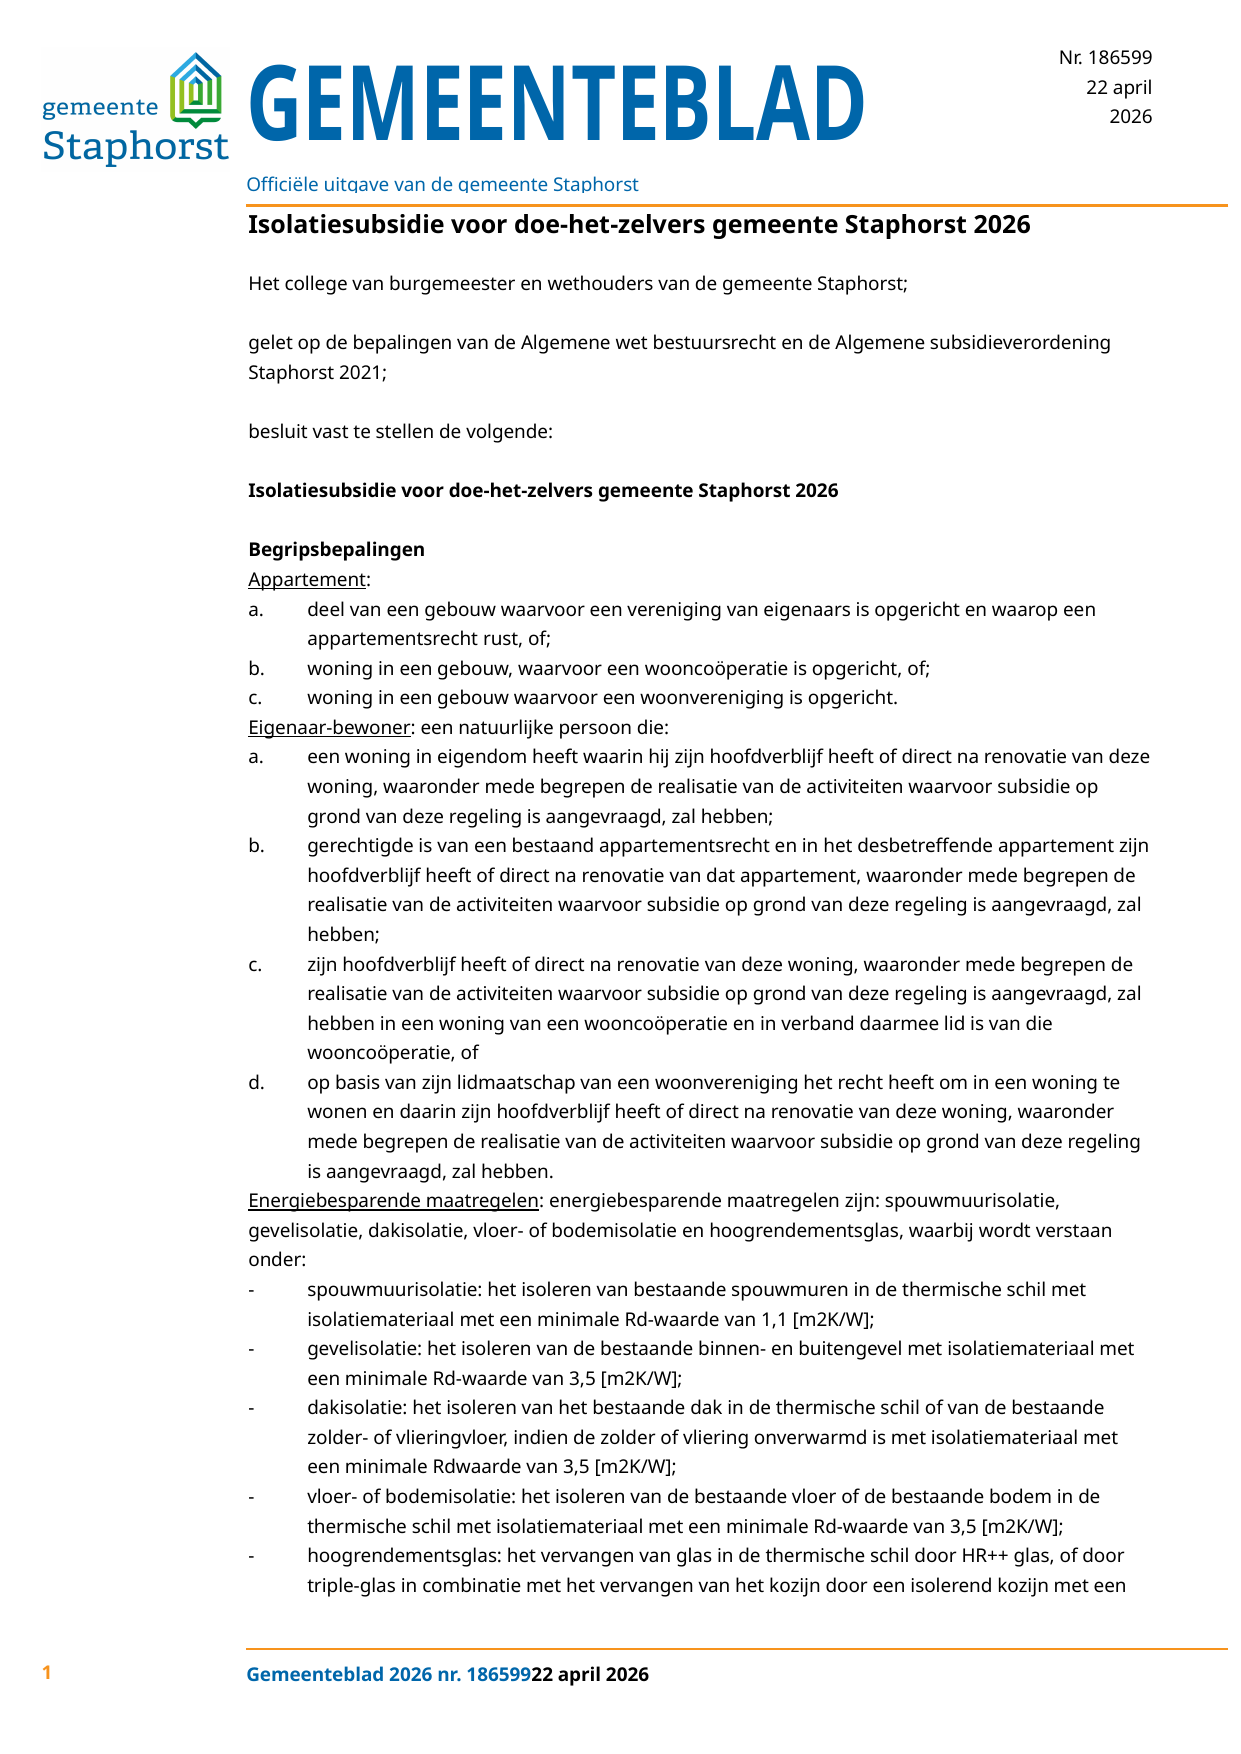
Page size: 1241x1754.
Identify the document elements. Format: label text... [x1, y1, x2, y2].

list zijn hoofdverblijf heeft of direct na renovatie van deze woning, waaronder mede begrepen de realisatie van de activiteiten waarvoor subsidie op grond van deze regeling is aangevraagd, zal hebben in een woning van een wooncoöperatie en in verband daarmee lid is van die wooncoöperatie, of [248, 951, 1152, 1065]
list gerechtigde is van een bestaand appartementsrecht en in het desbetreffende appartement zijn hoofdverblijf heeft of direct na renovatie van dat appartement, waaronder mede begrepen de realisatie van de activiteiten waarvoor subsidie op grond van deze regeling is aangevraagd, zal hebben; [248, 832, 1152, 947]
list woning in een gebouw waarvoor een woonvereniging is opgericht. [248, 684, 1152, 710]
text Energiebesparende maatregelen: energiebesparende maatregelen zijn: spouwmuurisolatie, gevelisolatie, dakisolatie, vloer- of bodemisolatie en hoogrendementsglas, waarbij wordt verstaan onder: [248, 1187, 1152, 1272]
text Het college van burgemeester en wethouders van de gemeente Staphorst; [248, 270, 1152, 296]
text Isolatiesubsidie voor doe-het-zelvers gemeente Staphorst 2026 [248, 207, 1152, 241]
list woning in een gebouw, waarvoor een wooncoöperatie is opgericht, of; [248, 655, 1152, 681]
text Appartement: [248, 566, 1152, 592]
list op basis van zijn lidmaatschap van een woonvereniging het recht heeft om in een woning te wonen en daarin zijn hoofdverblijf heeft of direct na renovatie van deze woning, waaronder mede begrepen de realisatie van de activiteiten waarvoor subsidie op grond van deze regeling is aangevraagd, zal hebben. [248, 1069, 1152, 1183]
text gelet op de bepalingen van de Algemene wet bestuursrecht en de Algemene subsidieverordening Staphorst 2021; [248, 329, 1152, 385]
list dakisolatie: het isoleren van het bestaande dak in de thermische schil of van de bestaande zolder- of vlieringvloer, indien de zolder of vliering onverwarmd is met isolatiemateriaal met een minimale Rdwaarde van 3,5 [m2K/W]; [248, 1394, 1152, 1479]
list hoogrendementsglas: het vervangen van glas in de thermische schil door HR++ glas, of door triple-glas in combinatie met het vervangen van het kozijn door een isolerend kozijn met een [248, 1542, 1152, 1598]
text Begripsbepalingen [248, 537, 1152, 562]
list deel van een gebouw waarvoor een vereniging van eigenaars is opgericht en waarop een appartementsrecht rust, of; [248, 596, 1152, 651]
picture [41, 47, 231, 172]
list vloer- of bodemisolatie: het isoleren van de bestaande vloer of de bestaande bodem in de thermische schil met isolatiemateriaal met een minimale Rd-waarde van 3,5 [m2K/W]; [248, 1483, 1152, 1538]
list gevelisolatie: het isoleren van de bestaande binnen- en buitengevel met isolatiemateriaal met een minimale Rd-waarde van 3,5 [m2K/W]; [248, 1335, 1152, 1391]
list spouwmuurisolatie: het isoleren van bestaande spouwmuren in de thermische schil met isolatiemateriaal met een minimale Rd-waarde van 1,1 [m2K/W]; [248, 1276, 1152, 1331]
text besluit vast te stellen de volgende: [248, 418, 1152, 444]
text Isolatiesubsidie voor doe-het-zelvers gemeente Staphorst 2026 [248, 477, 1152, 503]
text Eigenaar-bewoner: een natuurlijke persoon die: [248, 714, 1152, 740]
list een woning in eigendom heeft waarin hij zijn hoofdverblijf heeft of direct na renovatie van deze woning, waaronder mede begrepen de realisatie van de activiteiten waarvoor subsidie op grond van deze regeling is aangevraagd, zal hebben; [248, 744, 1152, 828]
